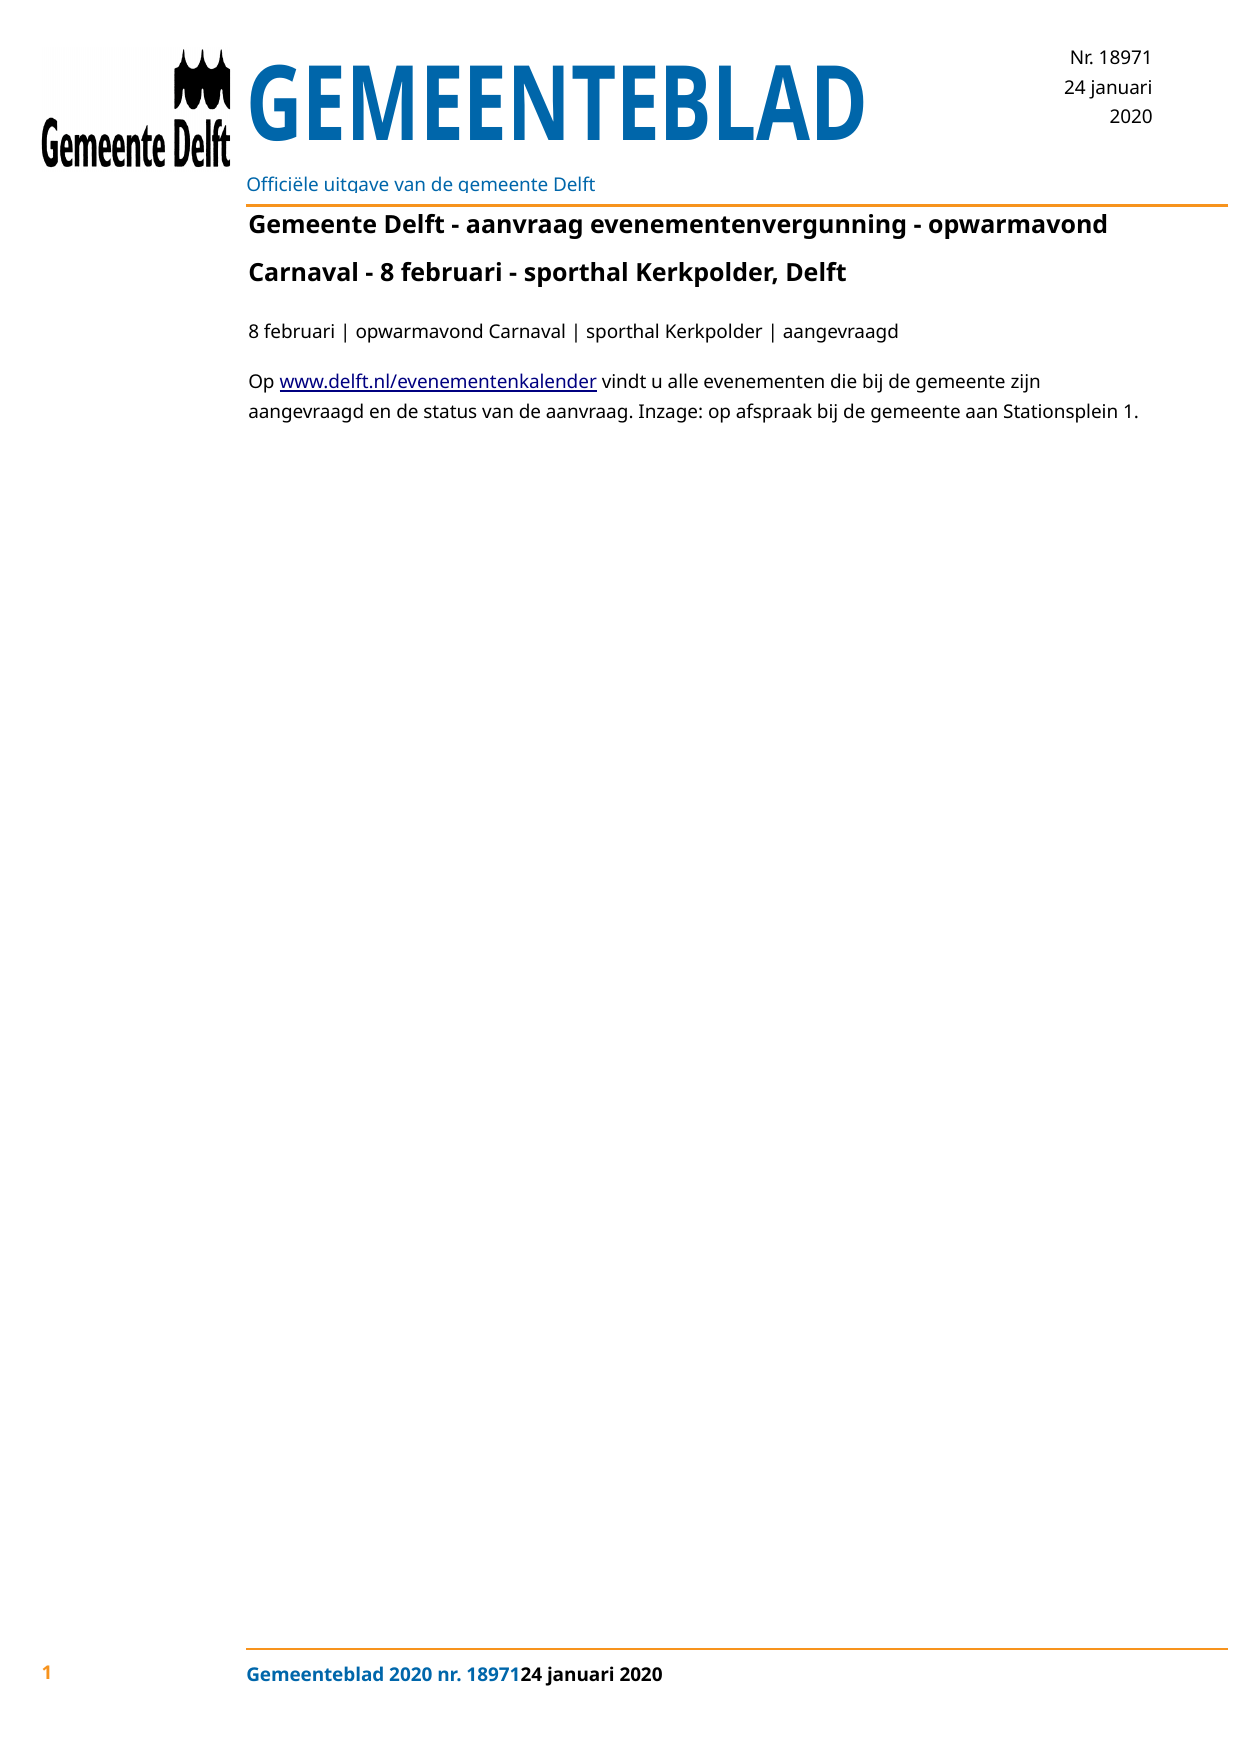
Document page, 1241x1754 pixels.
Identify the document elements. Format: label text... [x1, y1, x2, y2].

text Op www.delft.nl/evenementenkalender vindt u alle evenementen die bij de gemeente zijn aangevraagd en de status van de aanvraag. Inzage: op afspraak bij de gemeente aan Stationsplein 1. [248, 368, 1152, 424]
picture [41, 47, 231, 172]
text Gemeente Delft - aanvraag evenementenvergunning - opwarmavond Carnaval - 8 februari - sporthal Kerkpolder, Delft [248, 207, 1152, 288]
text 8 februari | opwarmavond Carnaval | sporthal Kerkpolder | aangevraagd [248, 318, 1152, 344]
